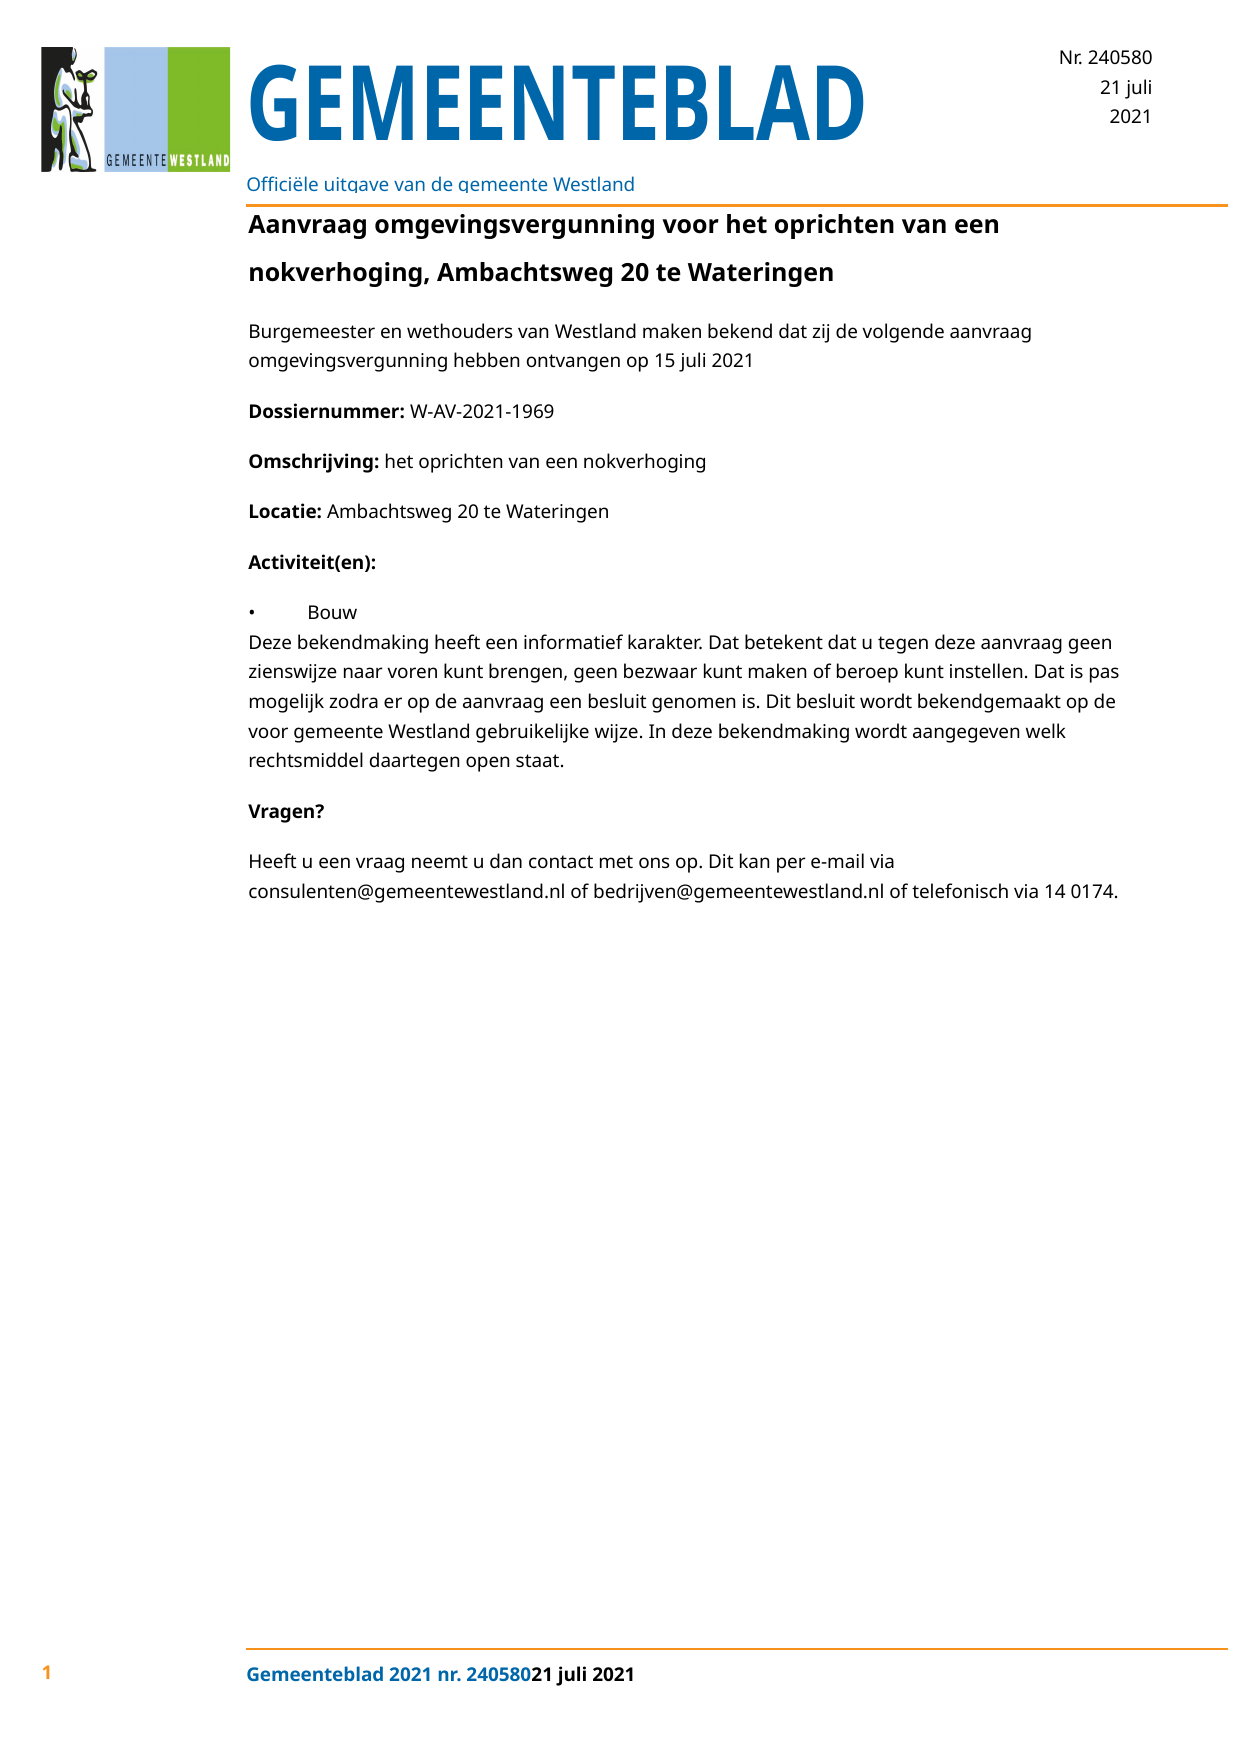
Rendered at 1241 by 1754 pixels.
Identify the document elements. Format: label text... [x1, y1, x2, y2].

text Activiteit(en): [248, 549, 1152, 575]
text Burgemeester en wethouders van Westland maken bekend dat zij de volgende aanvraag omgevingsvergunning hebben ontvangen op 15 juli 2021 [248, 318, 1152, 373]
text Aanvraag omgevingsvergunning voor het oprichten van een nokverhoging, Ambachtsweg 20 te Wateringen [248, 207, 1152, 288]
text Vragen? [248, 798, 1152, 824]
picture [41, 47, 231, 172]
text Deze bekendmaking heeft een informatief karakter. Dat betekent dat u tegen deze aanvraag geen zienswijze naar voren kunt brengen, geen bezwaar kunt maken of beroep kunt instellen. Dat is pas mogelijk zodra er op de aanvraag een besluit genomen is. Dit besluit wordt bekendgemaakt op de voor gemeente Westland gebruikelijke wijze. In deze bekendmaking wordt aangegeven welk rechtsmiddel daartegen open staat. [248, 629, 1152, 773]
text Heeft u een vraag neemt u dan contact met ons op. Dit kan per e-mail via consulenten@gemeentewestland.nl of bedrijven@gemeentewestland.nl of telefonisch via 14 0174. [248, 848, 1152, 904]
text Omschrijving: het oprichten van een nokverhoging [248, 448, 1152, 474]
list Bouw [248, 599, 1152, 625]
text Locatie: Ambachtsweg 20 te Wateringen [248, 499, 1152, 524]
text Dossiernummer: W-AV-2021-1969 [248, 398, 1152, 424]
